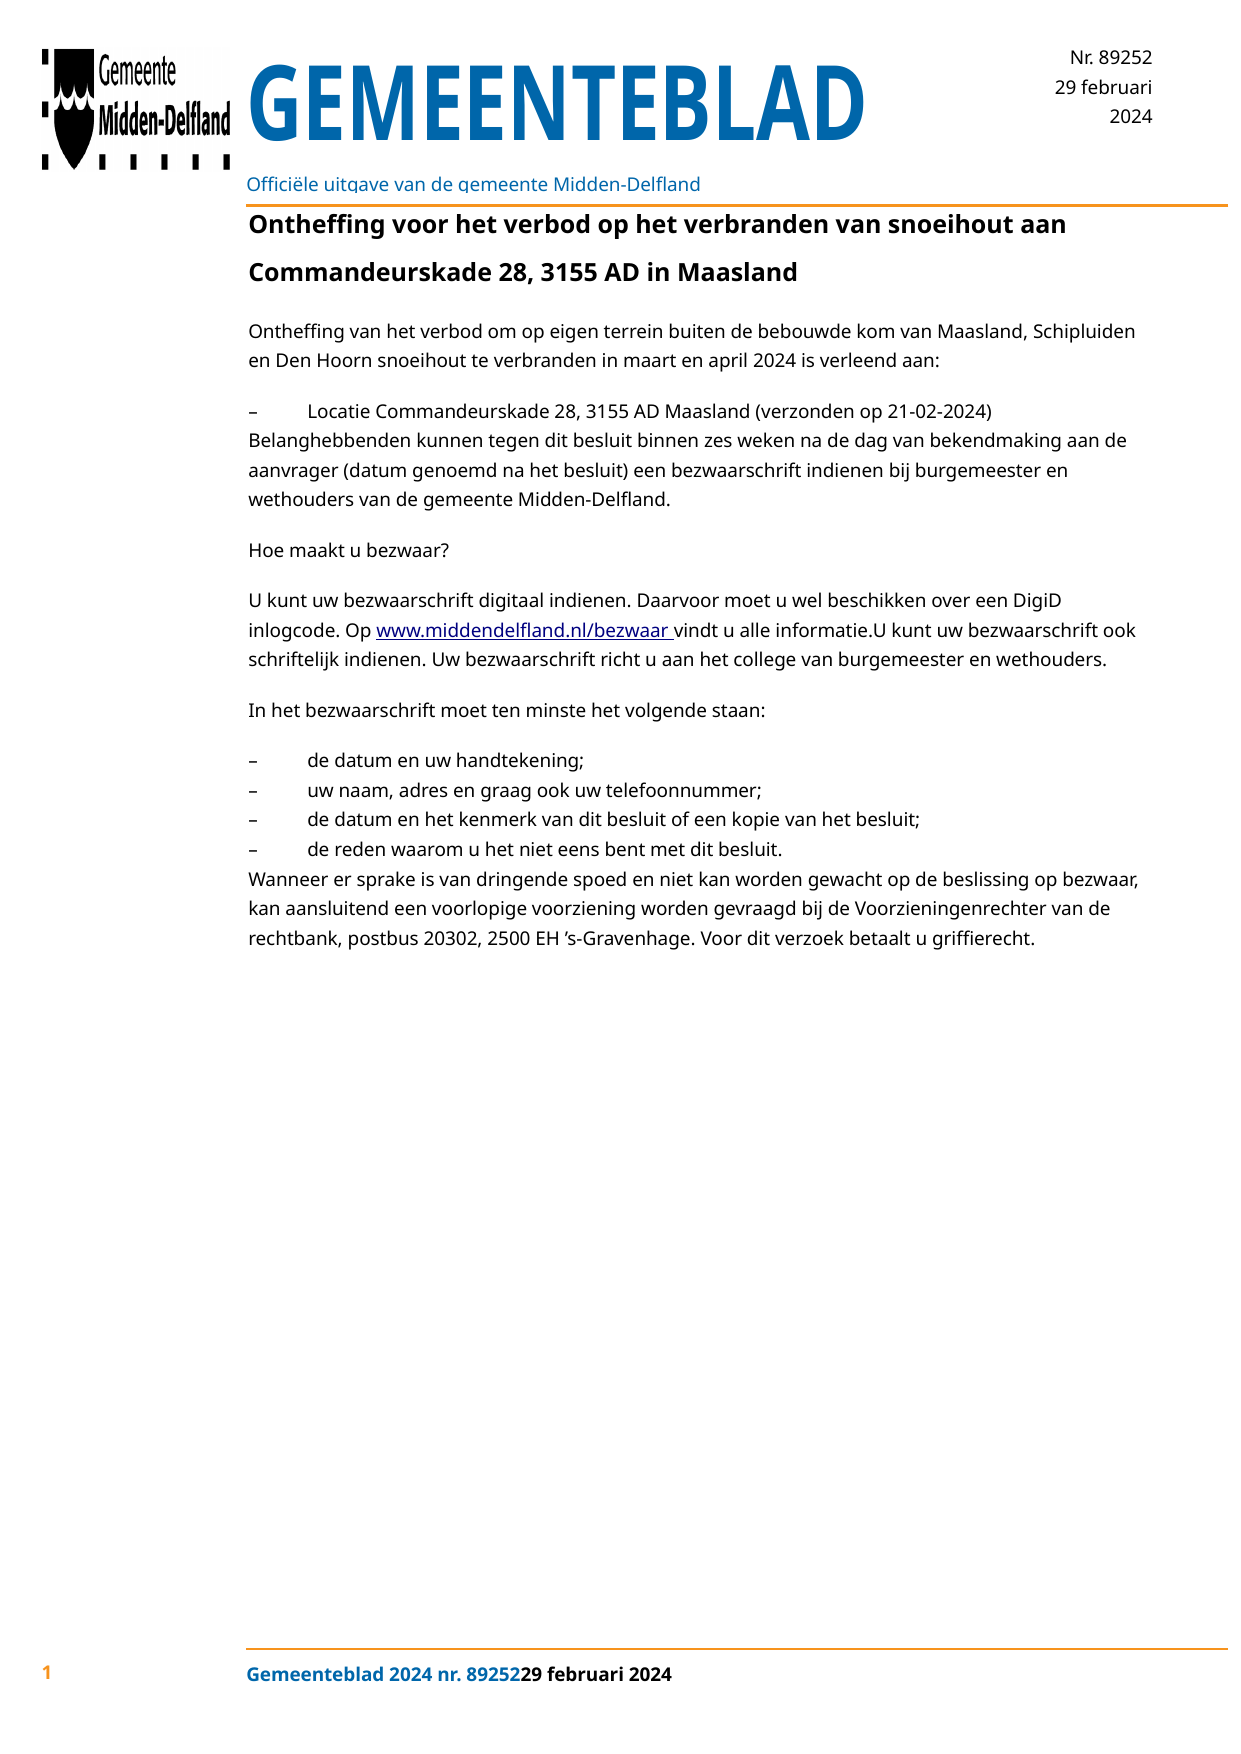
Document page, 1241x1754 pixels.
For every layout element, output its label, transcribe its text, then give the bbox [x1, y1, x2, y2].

text ​Wanneer er sprake is van dringende spoed en niet kan worden gewacht op de beslissing op bezwaar, kan aansluitend een voorlopige voorziening worden gevraagd bij de Voorzieningenrechter van de rechtbank, postbus 20302, 2500 EH ’s-Gravenhage. Voor dit verzoek betaalt u griffierecht. [248, 866, 1152, 951]
text U kunt uw bezwaarschrift digitaal indienen. Daarvoor moet u wel beschikken over een DigiD inlogcode. Op www.middendelfland.nl/bezwaar vindt u alle informatie.U kunt uw bezwaarschrift ook schriftelijk indienen. Uw bezwaarschrift richt u aan het college van burgemeester en wethouders. [248, 587, 1152, 672]
text Hoe maakt u bezwaar? [248, 537, 1152, 563]
list de datum en het kenmerk van dit besluit of een kopie van het besluit; [248, 807, 1152, 832]
text Ontheffing voor het verbod op het verbranden van snoeihout aan Commandeurskade 28, 3155 AD in Maasland [248, 207, 1152, 288]
list Locatie Commandeurskade 28, 3155 AD Maasland (verzonden op 21-02-2024) [248, 398, 1152, 424]
picture [41, 47, 231, 172]
list uw naam, adres en graag ook uw telefoonnummer; [248, 777, 1152, 803]
text Belanghebbenden kunnen tegen dit besluit binnen zes weken na de dag van bekendmaking aan de aanvrager (datum genoemd na het besluit) een bezwaarschrift indienen bij burgemeester en wethouders van de gemeente Midden-Delfland. [248, 427, 1152, 512]
text Ontheffing van het verbod om op eigen terrein buiten de bebouwde kom van Maasland, Schipluiden en Den Hoorn snoeihout te verbranden in maart en april 2024 is verleend aan: [248, 318, 1152, 373]
list de reden waarom u het niet eens bent met dit besluit. [248, 836, 1152, 862]
list de datum en uw handtekening; [248, 747, 1152, 773]
text In het bezwaarschrift moet ten minste het volgende staan: [248, 697, 1152, 723]
